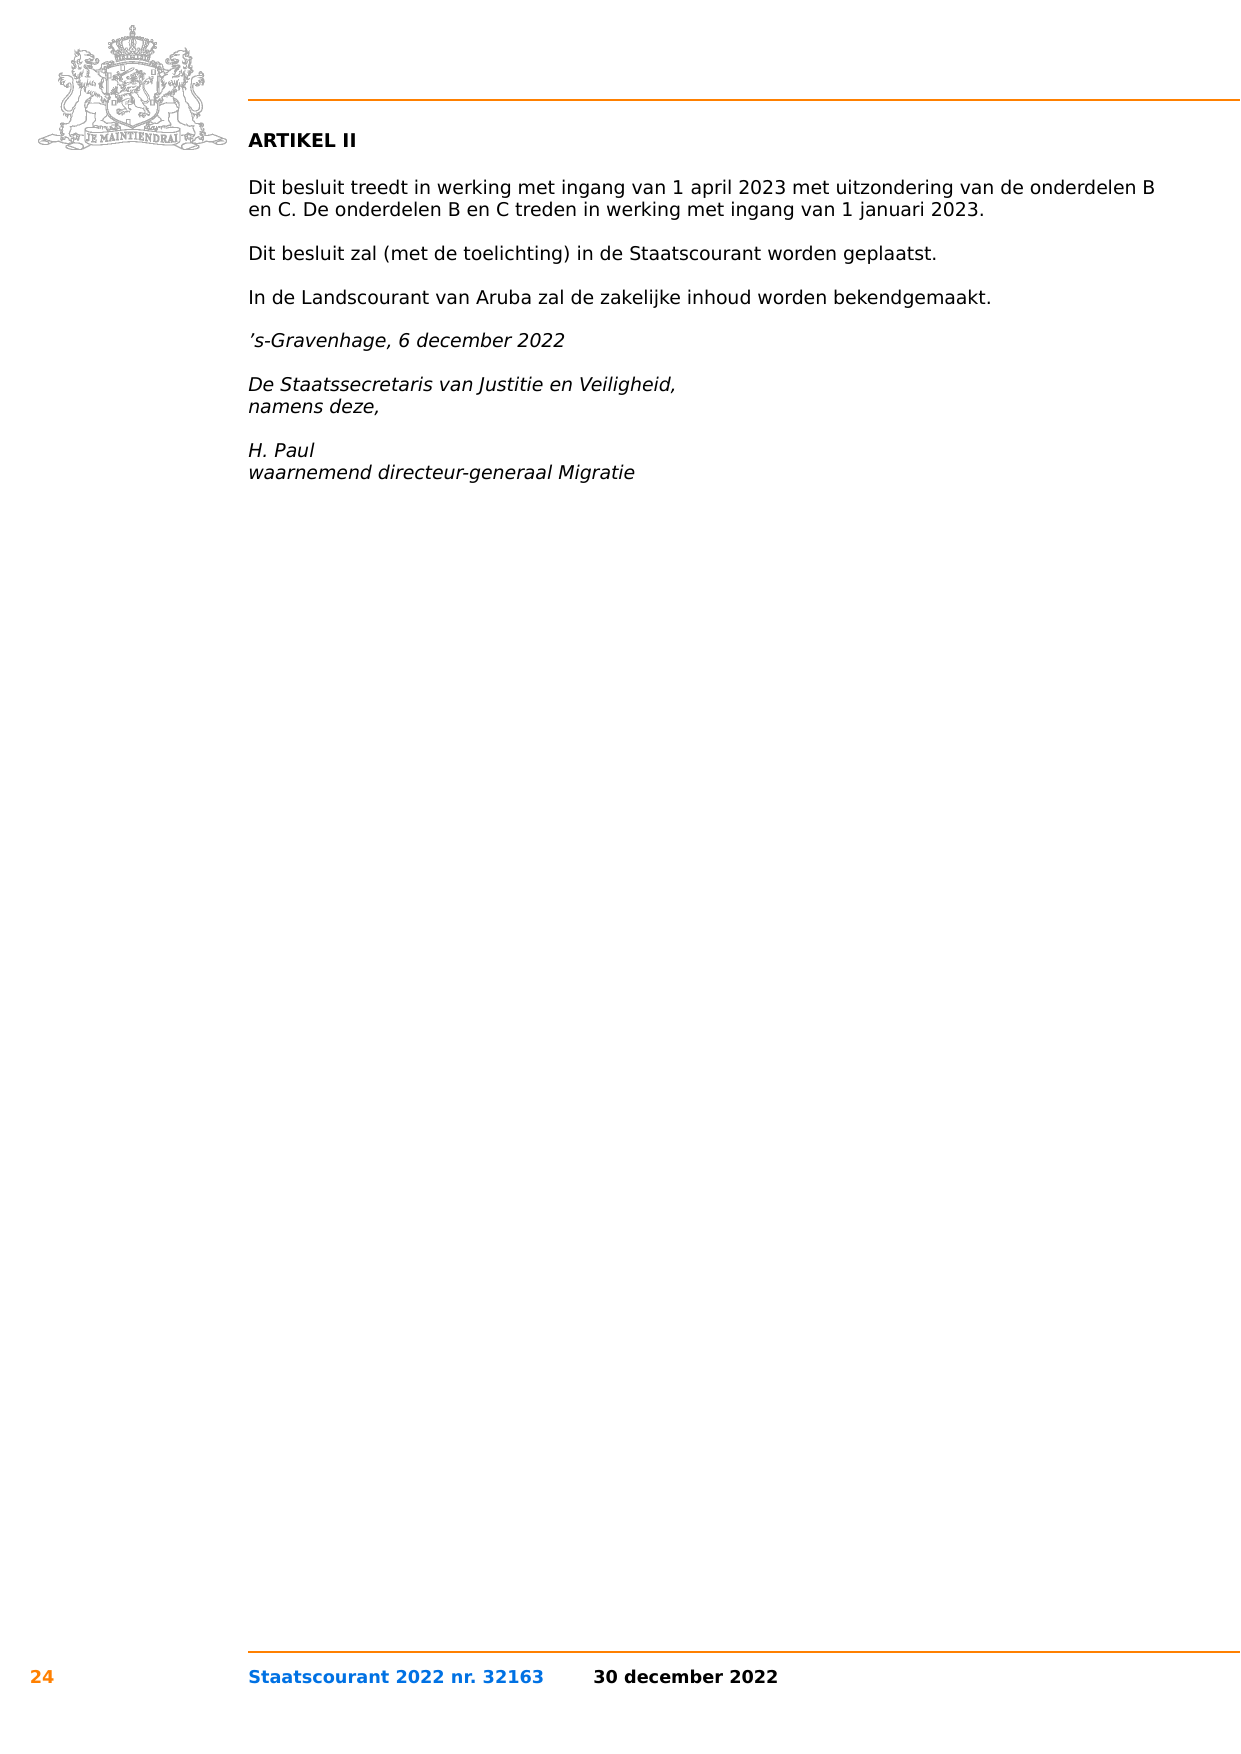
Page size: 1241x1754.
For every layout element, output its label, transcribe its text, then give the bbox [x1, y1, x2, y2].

subtitle ARTIKEL II [248, 130, 1163, 152]
text ’s-Gravenhage, 6 december 2022 [248, 330, 1163, 352]
text Dit besluit treedt in werking met ingang van 1 april 2023 met uitzondering van de onderdelen B en C. De onderdelen B en C treden in werking met ingang van 1 januari 2023. [248, 177, 1163, 221]
text Dit besluit zal (met de toelichting) in de Staatscourant worden geplaatst. [248, 243, 1163, 265]
text In de Landscourant van Aruba zal de zakelijke inhoud worden bekendgemaakt. [248, 287, 1163, 308]
text De Staatssecretaris van Justitie en Veiligheid, namens deze, H. Paul waarnemend directeur-generaal Migratie [248, 374, 1163, 484]
picture [38, 25, 227, 150]
